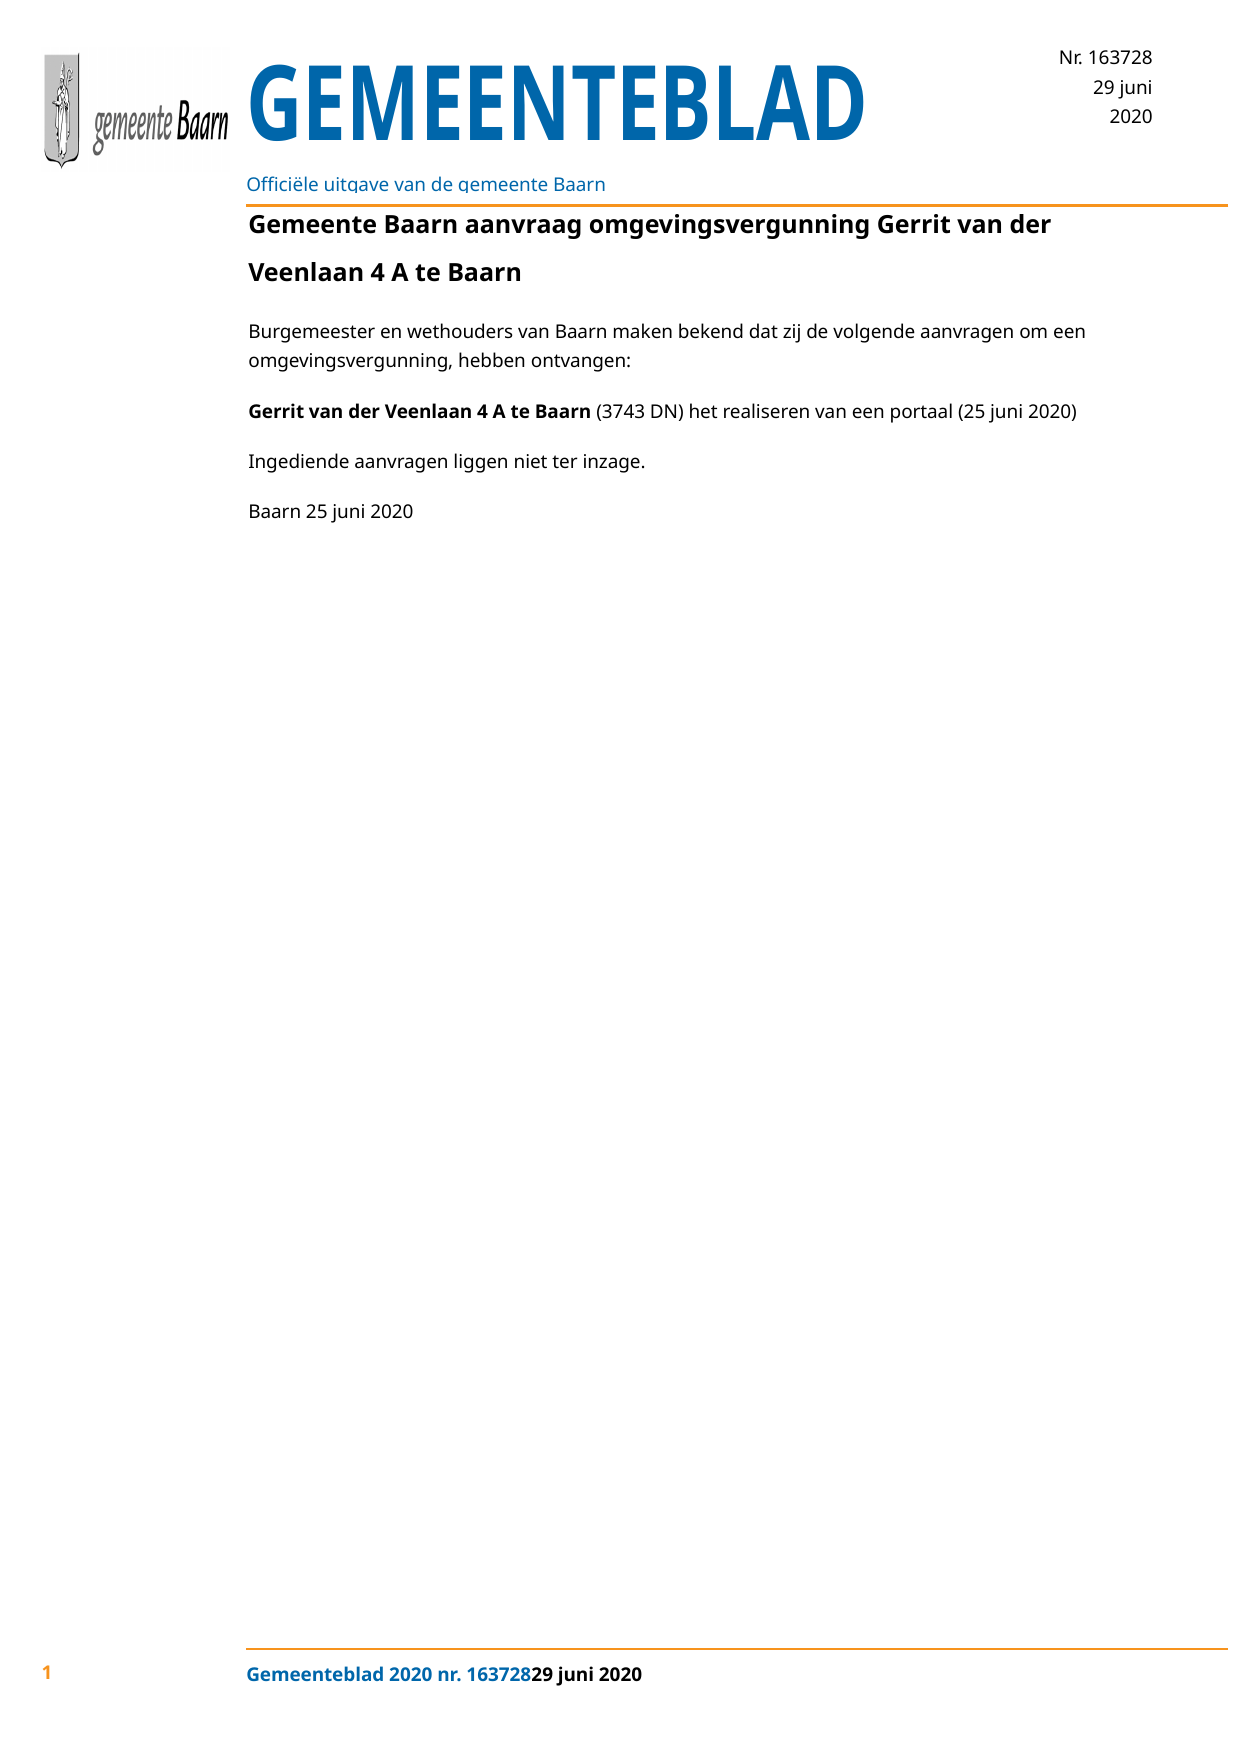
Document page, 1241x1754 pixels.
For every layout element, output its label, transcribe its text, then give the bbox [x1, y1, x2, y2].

text Burgemeester en wethouders van Baarn maken bekend dat zij de volgende aanvragen om een omgevingsvergunning, hebben ontvangen: [248, 318, 1152, 373]
picture [41, 47, 231, 172]
text Gerrit van der Veenlaan 4 A te Baarn (3743 DN) het realiseren van een portaal (25 juni 2020) [248, 398, 1152, 424]
text Gemeente Baarn aanvraag omgevingsvergunning Gerrit van der Veenlaan 4 A te Baarn [248, 207, 1152, 288]
text Baarn 25 juni 2020 [248, 499, 1152, 524]
text Ingediende aanvragen liggen niet ter inzage. [248, 448, 1152, 474]
